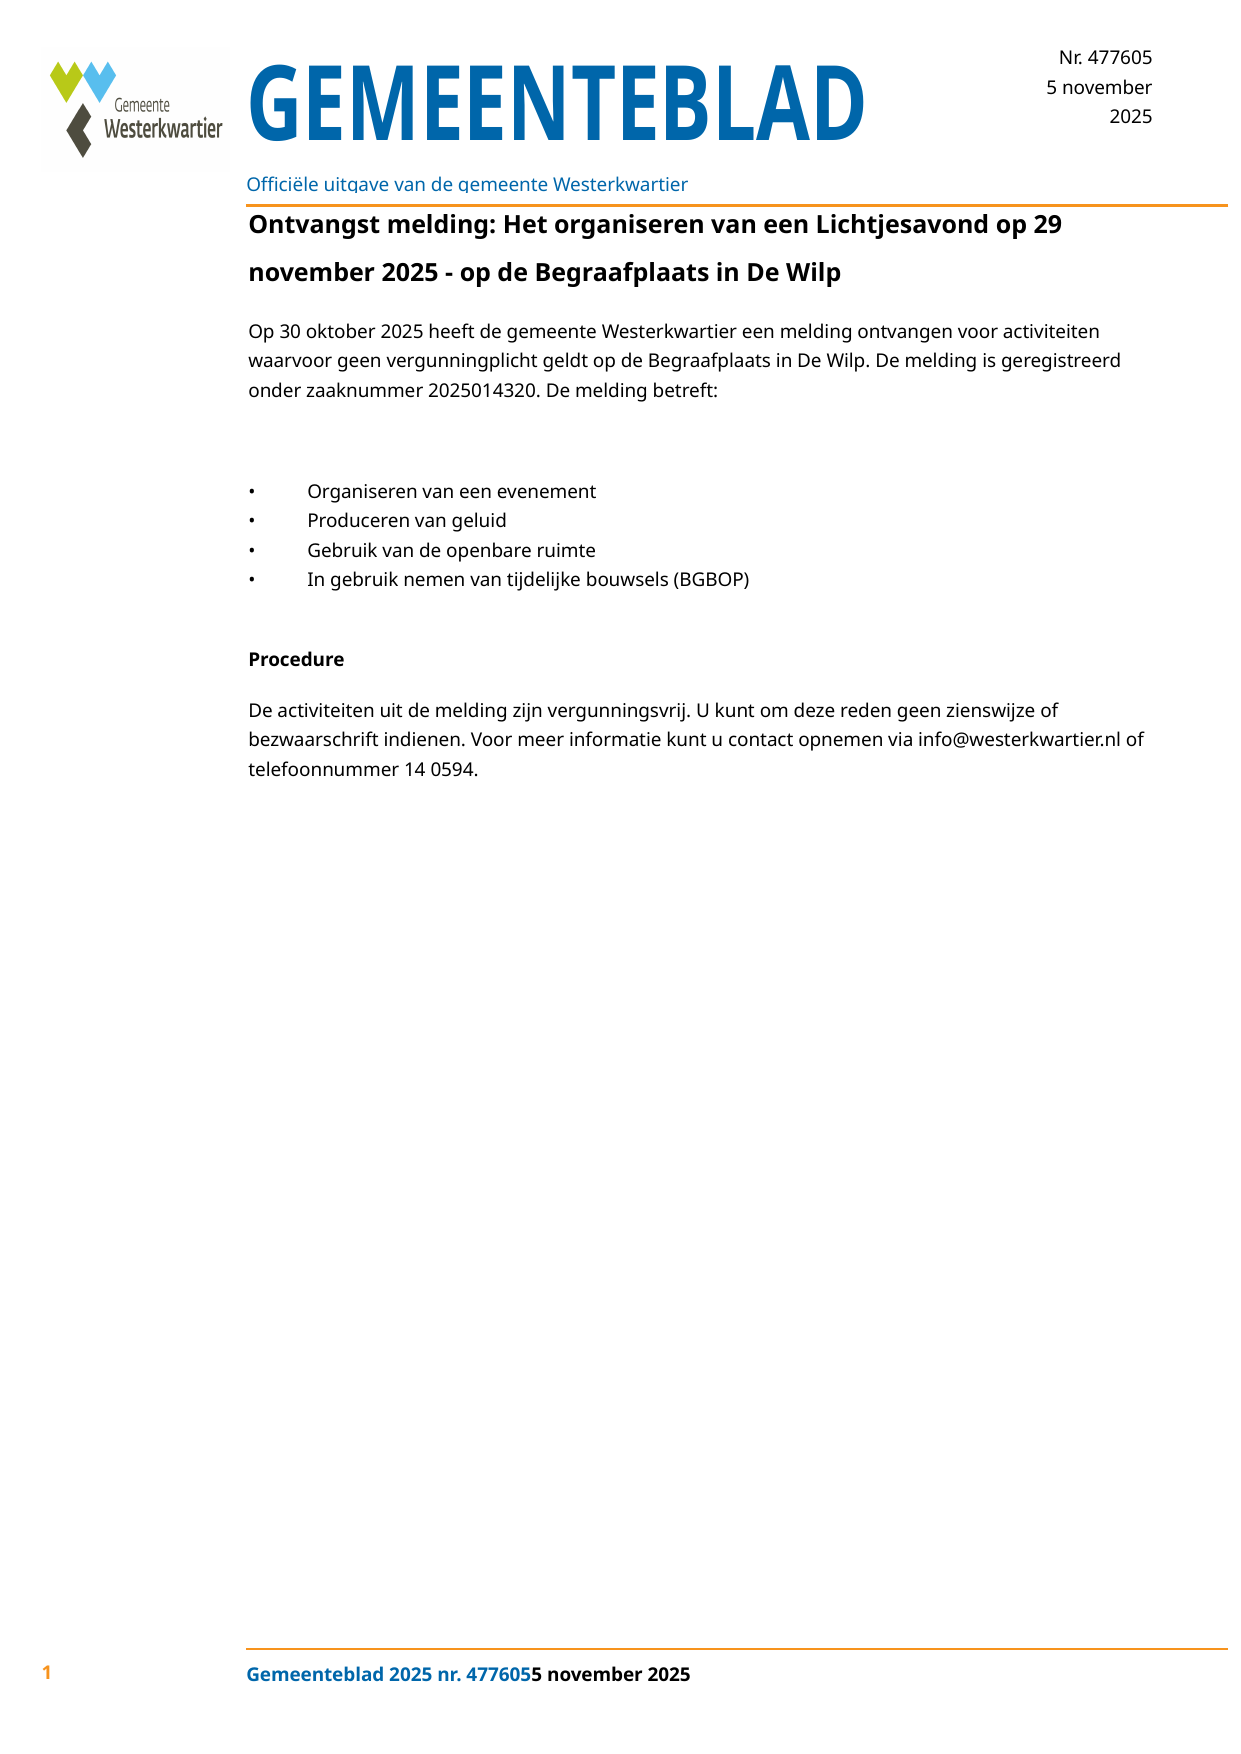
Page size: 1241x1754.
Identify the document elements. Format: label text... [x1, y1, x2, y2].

text Procedure [248, 647, 1152, 672]
list Produceren van geluid [248, 507, 1152, 533]
list Organiseren van een evenement [248, 478, 1152, 504]
text Ontvangst melding: Het organiseren van een Lichtjesavond op 29 november 2025 - op de Begraafplaats in De Wilp [248, 207, 1152, 288]
text Op 30 oktober 2025 heeft de gemeente Westerkwartier een melding ontvangen voor activiteiten waarvoor geen vergunningplicht geldt op de Begraafplaats in De Wilp. De melding is geregistreerd onder zaaknummer 2025014320. De melding betreft: [248, 318, 1152, 403]
picture [41, 47, 231, 172]
list In gebruik nemen van tijdelijke bouwsels (BGBOP) [248, 567, 1152, 592]
list Gebruik van de openbare ruimte [248, 537, 1152, 563]
text De activiteiten uit de melding zijn vergunningsvrij. U kunt om deze reden geen zienswijze of bezwaarschrift indienen. Voor meer informatie kunt u contact opnemen via info@westerkwartier.nl of telefoonnummer 14 0594. [248, 697, 1152, 782]
